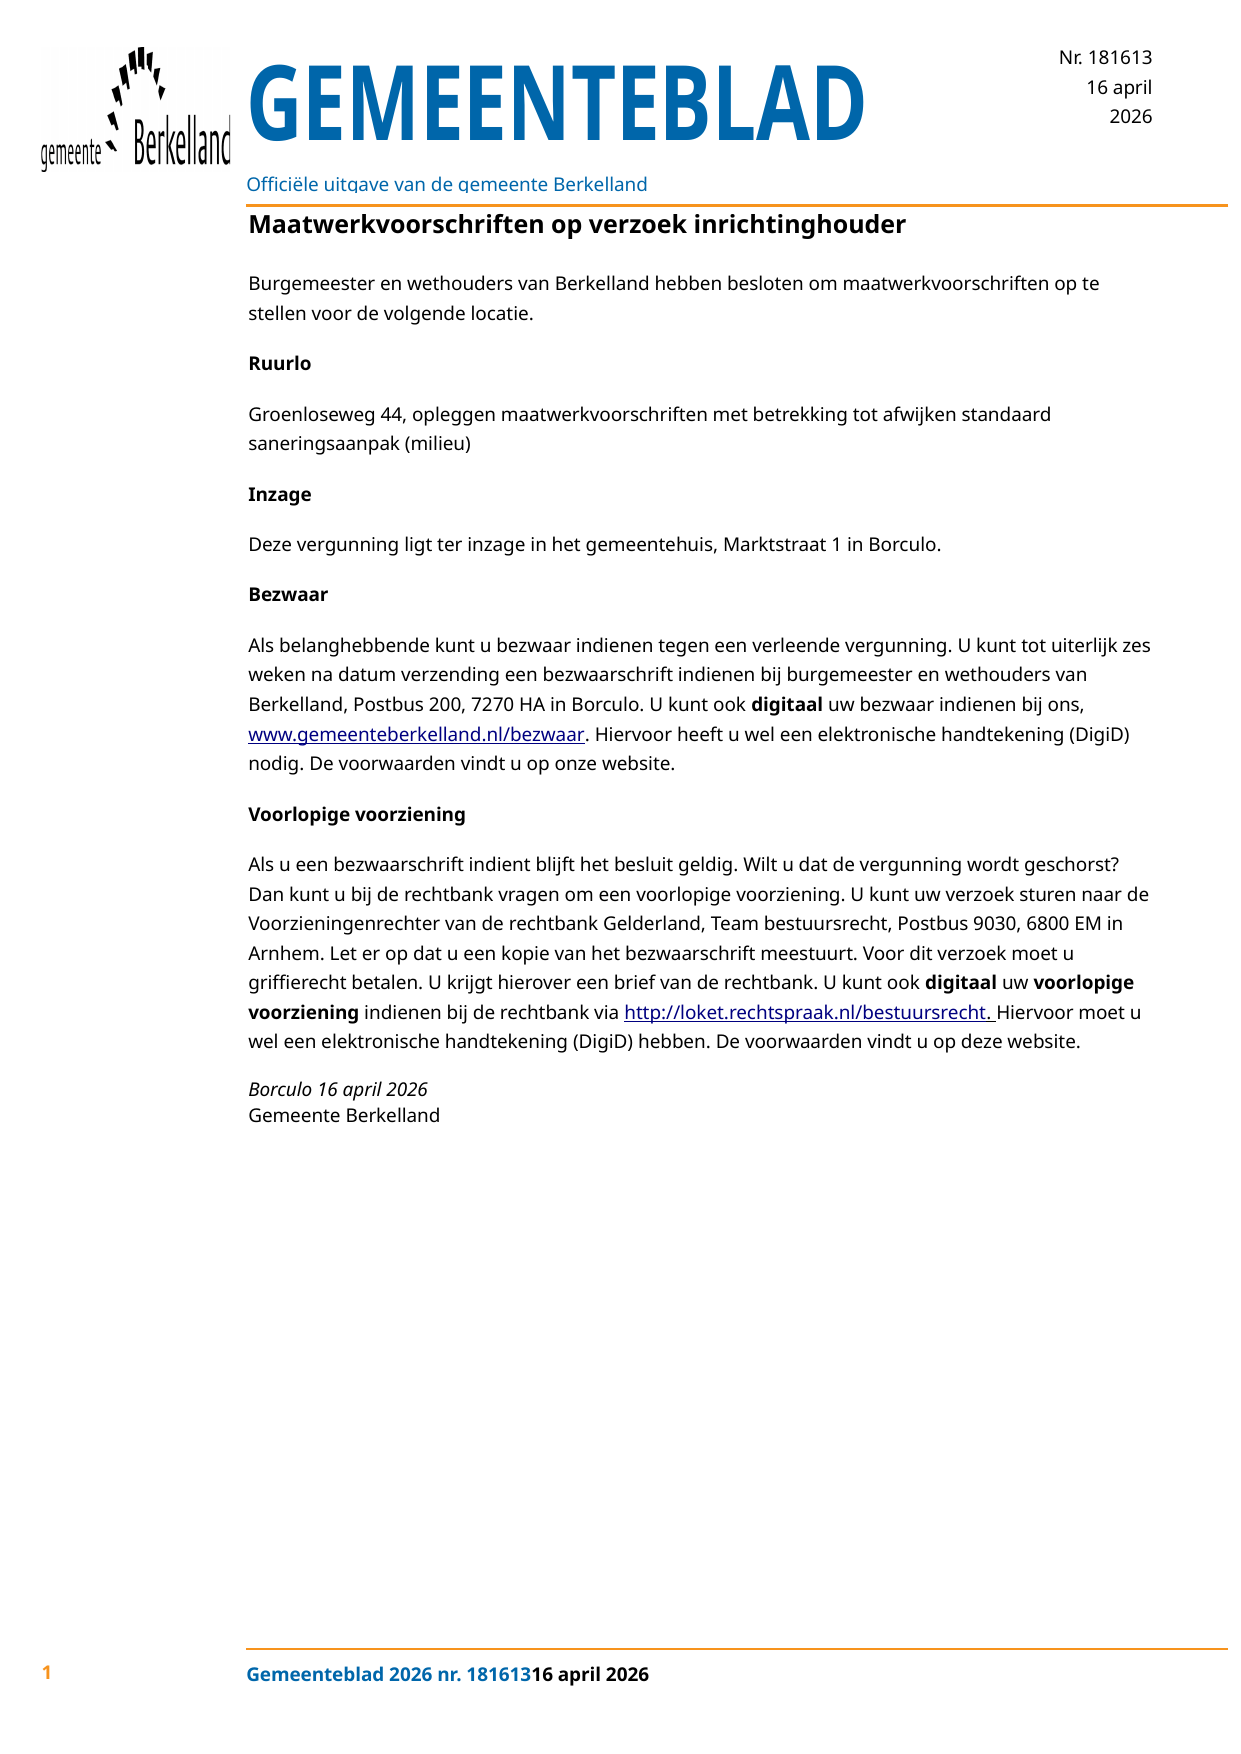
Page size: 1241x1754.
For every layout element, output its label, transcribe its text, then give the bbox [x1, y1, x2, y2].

text Inzage [248, 481, 1152, 506]
text Burgemeester en wethouders van Berkelland hebben besloten om maatwerkvoorschriften op te stellen voor de volgende locatie. [248, 270, 1152, 326]
text Bezwaar [248, 582, 1152, 607]
text Voorlopige voorziening [248, 801, 1152, 826]
text Als belanghebbende kunt u bezwaar indienen tegen een verleende vergunning. U kunt tot uiterlijk zes weken na datum verzending een bezwaarschrift indienen bij burgemeester en wethouders van Berkelland, Postbus 200, 7270 HA in Borculo. U kunt ook digitaal uw bezwaar indienen bij ons, www.gemeenteberkelland.nl/bezwaar. Hiervoor heeft u wel een elektronische handtekening (DigiD) nodig. De voorwaarden vindt u op onze website. [248, 632, 1152, 776]
text Als u een bezwaarschrift indient blijft het besluit geldig. Wilt u dat de vergunning wordt geschorst? Dan kunt u bij de rechtbank vragen om een voorlopige voorziening. U kunt uw verzoek sturen naar de Voorzieningenrechter van de rechtbank Gelderland, Team bestuursrecht, Postbus 9030, 6800 EM in Arnhem. Let er op dat u een kopie van het bezwaarschrift meestuurt. Voor dit verzoek moet u griffierecht betalen. U krijgt hierover een brief van de rechtbank. U kunt ook digitaal uw voorlopige voorziening indienen bij de rechtbank via http://loket.rechtspraak.nl/bestuursrecht. Hiervoor moet u wel een elektronische handtekening (DigiD) hebben. De voorwaarden vindt u op deze website. [248, 851, 1152, 1054]
text Borculo 16 april 2026 [248, 1076, 1152, 1102]
text Maatwerkvoorschriften op verzoek inrichtinghouder [248, 207, 1152, 241]
text Gemeente Berkelland [248, 1102, 1152, 1128]
text Ruurlo [248, 350, 1152, 376]
text Groenloseweg 44, opleggen maatwerkvoorschriften met betrekking tot afwijken standaard saneringsaanpak (milieu) [248, 401, 1152, 456]
picture [41, 47, 231, 172]
text Deze vergunning ligt ter inzage in het gemeentehuis, Marktstraat 1 in Borculo. [248, 531, 1152, 557]
